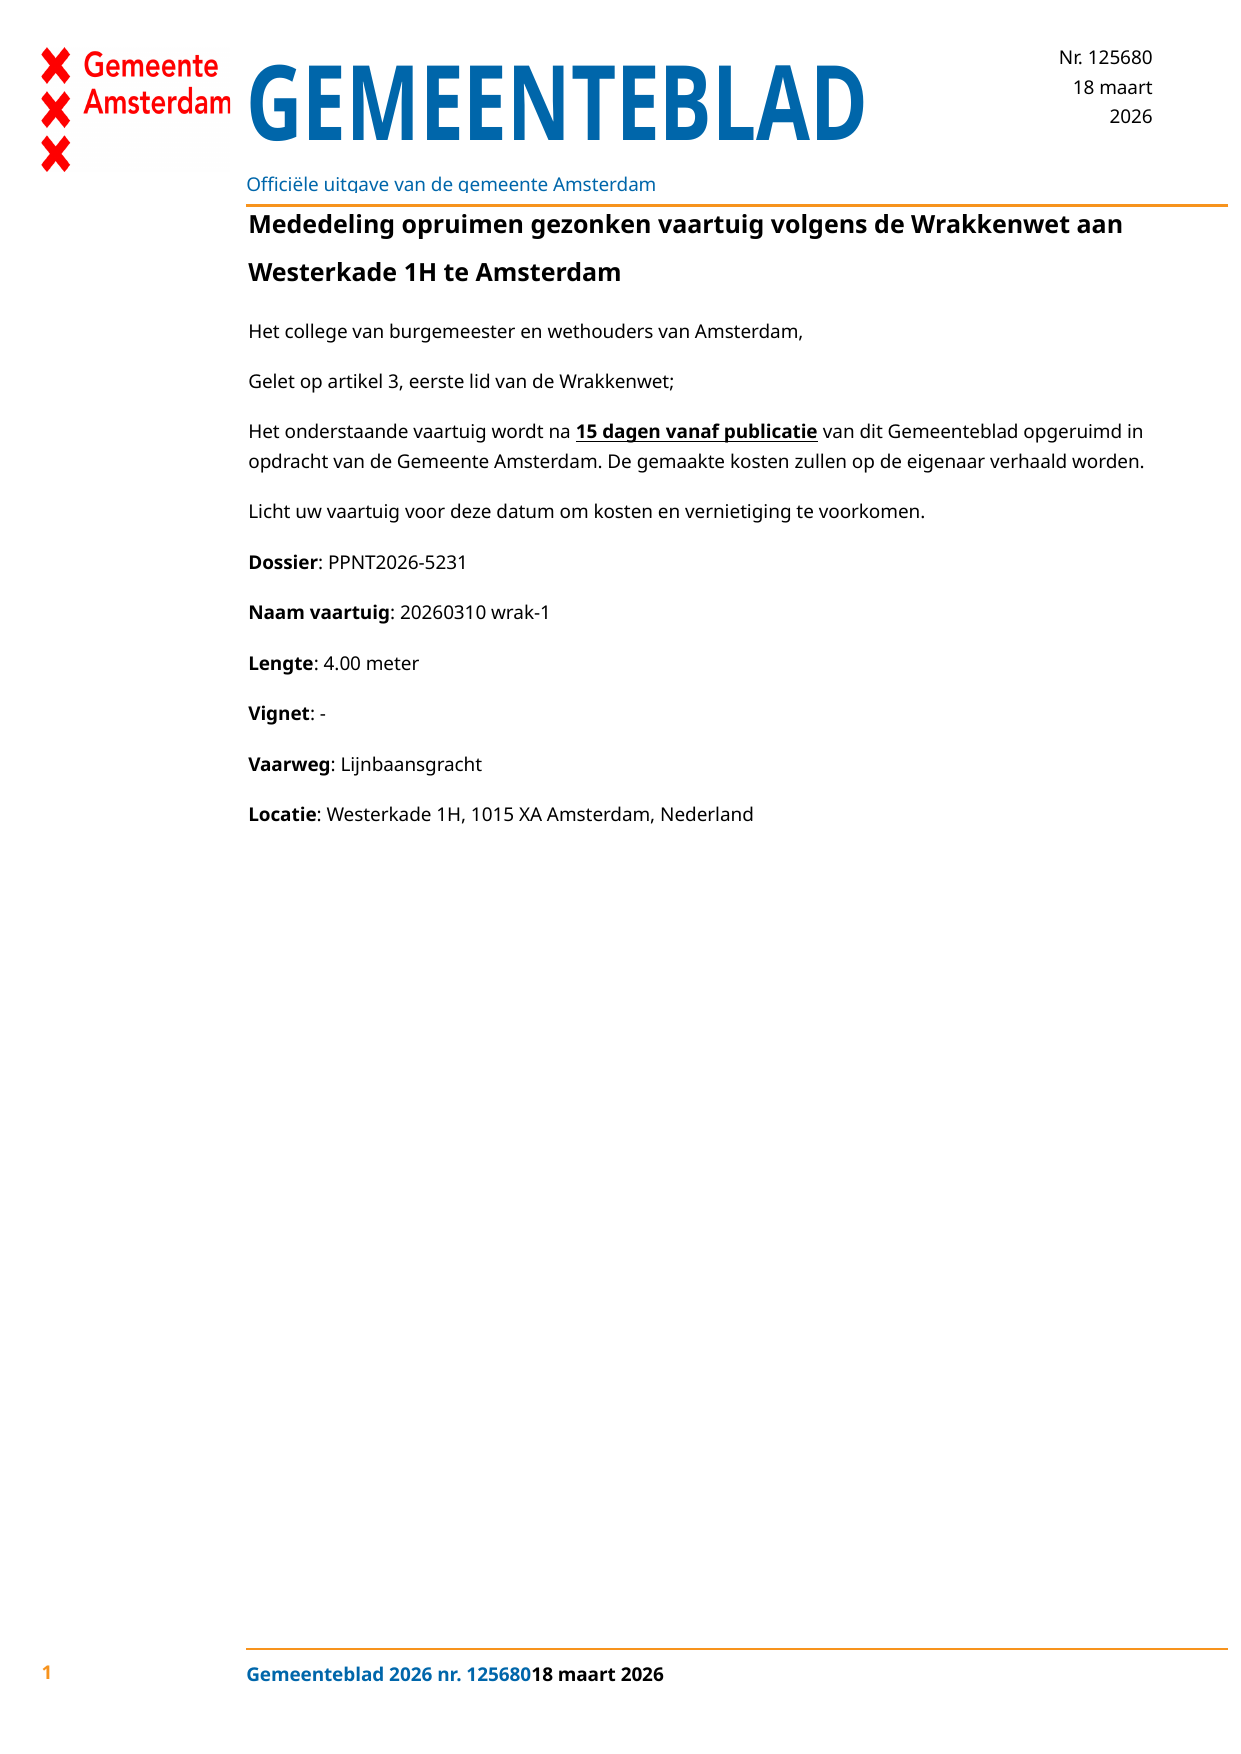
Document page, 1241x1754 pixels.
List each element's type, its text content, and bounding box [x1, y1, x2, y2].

text Het onderstaande vaartuig wordt na 15 dagen vanaf publicatie van dit Gemeenteblad opgeruimd in opdracht van de Gemeente Amsterdam. De gemaakte kosten zullen op de eigenaar verhaald worden. [248, 419, 1152, 474]
text Mededeling opruimen gezonken vaartuig volgens de Wrakkenwet aan Westerkade 1H te Amsterdam [248, 207, 1152, 288]
text Locatie: Westerkade 1H, 1015 XA Amsterdam, Nederland [248, 801, 1152, 827]
picture [41, 47, 231, 172]
text Het college van burgemeester en wethouders van Amsterdam, [248, 318, 1152, 344]
text Vaarweg: Lijnbaansgracht [248, 751, 1152, 777]
text Gelet op artikel 3, eerste lid van de Wrakkenwet; [248, 368, 1152, 394]
text Licht uw vaartuig voor deze datum om kosten en vernietiging te voorkomen. [248, 499, 1152, 524]
text Lengte: 4.00 meter [248, 650, 1152, 676]
text Naam vaartuig: 20260310 wrak-1 [248, 599, 1152, 625]
text Dossier: PPNT2026-5231 [248, 549, 1152, 575]
text Vignet: - [248, 700, 1152, 726]
